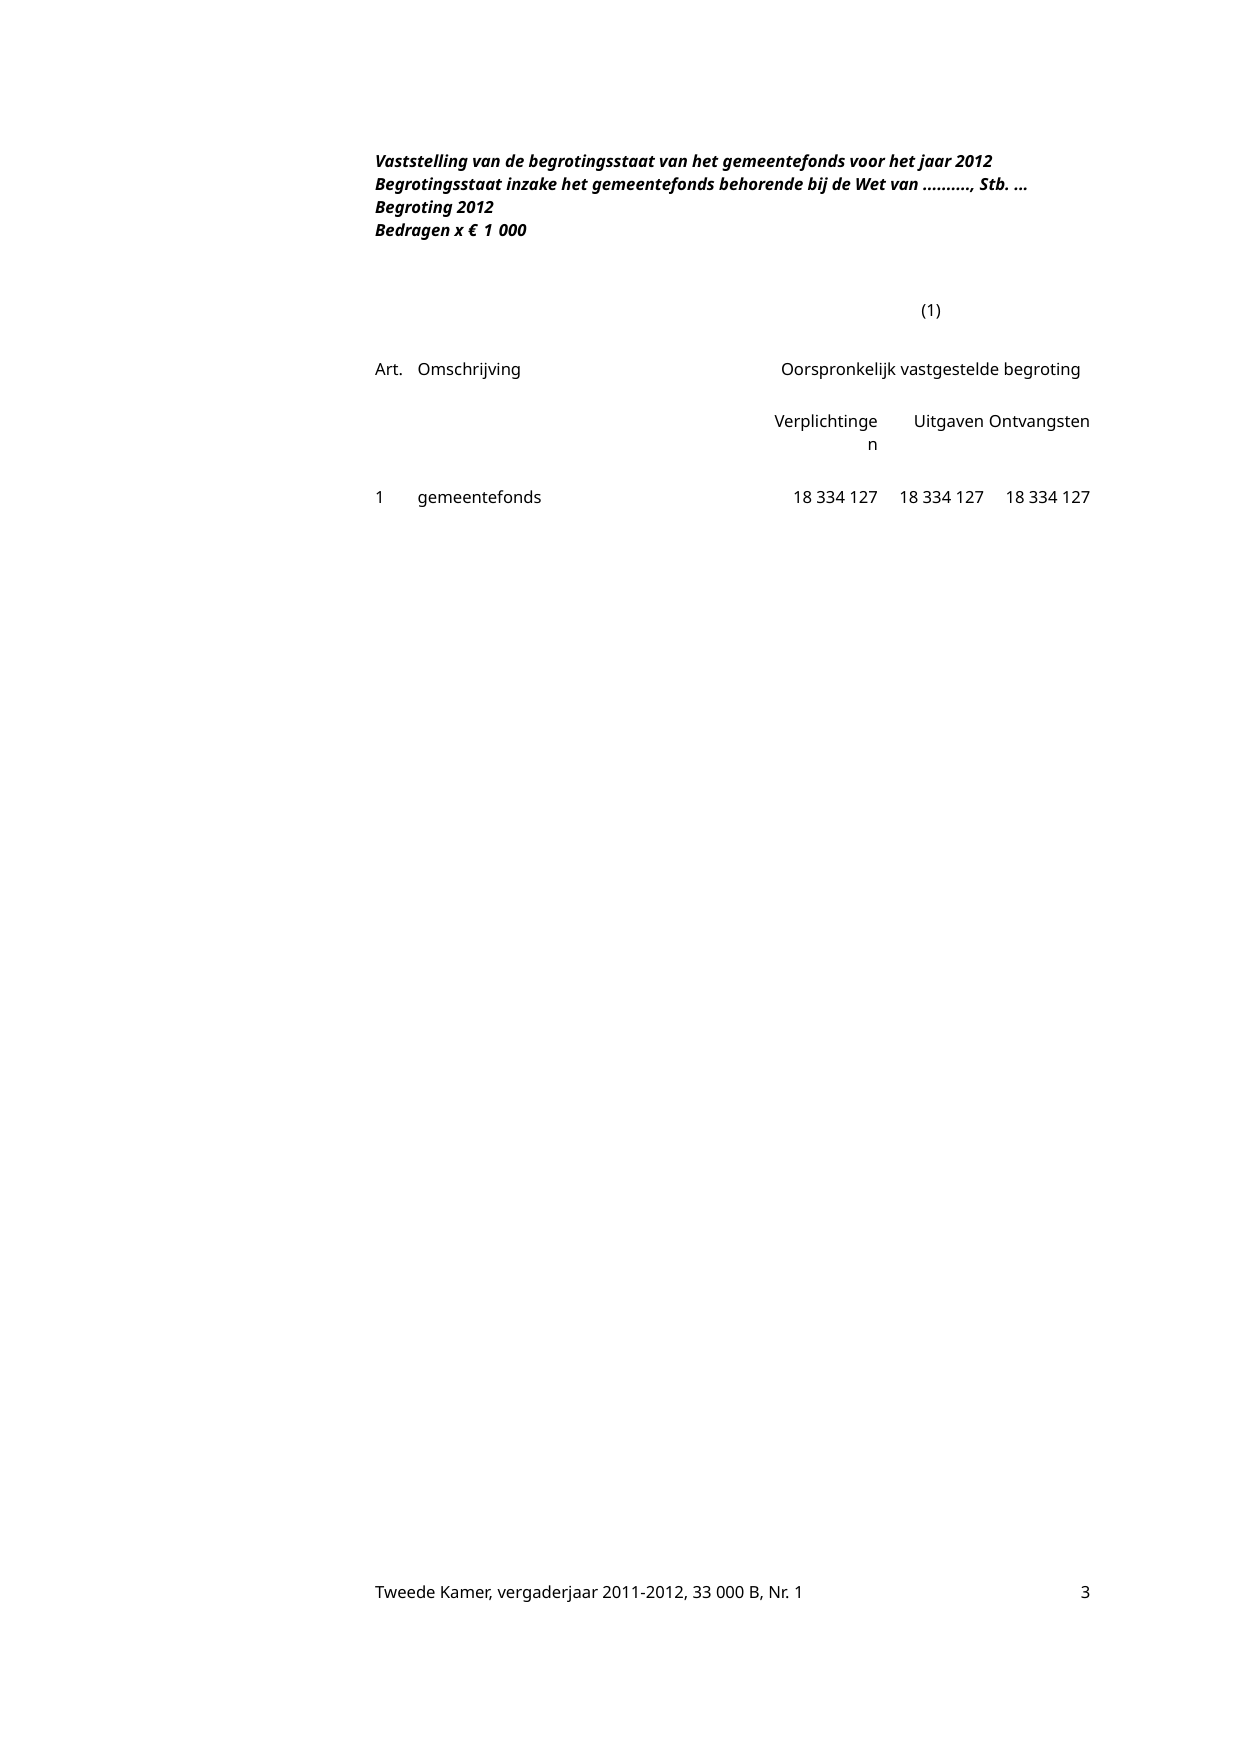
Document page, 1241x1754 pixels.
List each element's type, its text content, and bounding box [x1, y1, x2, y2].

table_cell [375, 410, 417, 485]
text Vaststelling van de begrotingsstaat van het gemeentefonds voor het jaar 2012 [375, 150, 1090, 173]
text Begrotingsstaat inzake het gemeentefonds behorende bij de Wet van .........., Stb. ... [375, 173, 1090, 195]
table_cell 18 334 127 [771, 485, 878, 538]
table_header [418, 299, 771, 357]
table_cell Uitgaven [878, 410, 984, 485]
table_cell Oorspronkelijk vastgestelde begroting [771, 357, 1090, 410]
table_cell Verplichtingen [771, 410, 878, 485]
table_cell [418, 410, 771, 485]
table_header (1) [771, 299, 1090, 357]
table_cell 18 334 127 [878, 485, 984, 538]
text Begroting 2012 [375, 195, 1090, 218]
table_cell Art. [375, 357, 417, 410]
table_cell 1 [375, 485, 417, 538]
table_cell gemeentefonds [418, 485, 771, 538]
table_cell Omschrijving [418, 357, 771, 410]
table_header [375, 299, 417, 357]
text Bedragen x € 1 000 [375, 218, 1090, 241]
table_cell 18 334 127 [984, 485, 1090, 538]
table_cell Ontvangsten [984, 410, 1090, 485]
